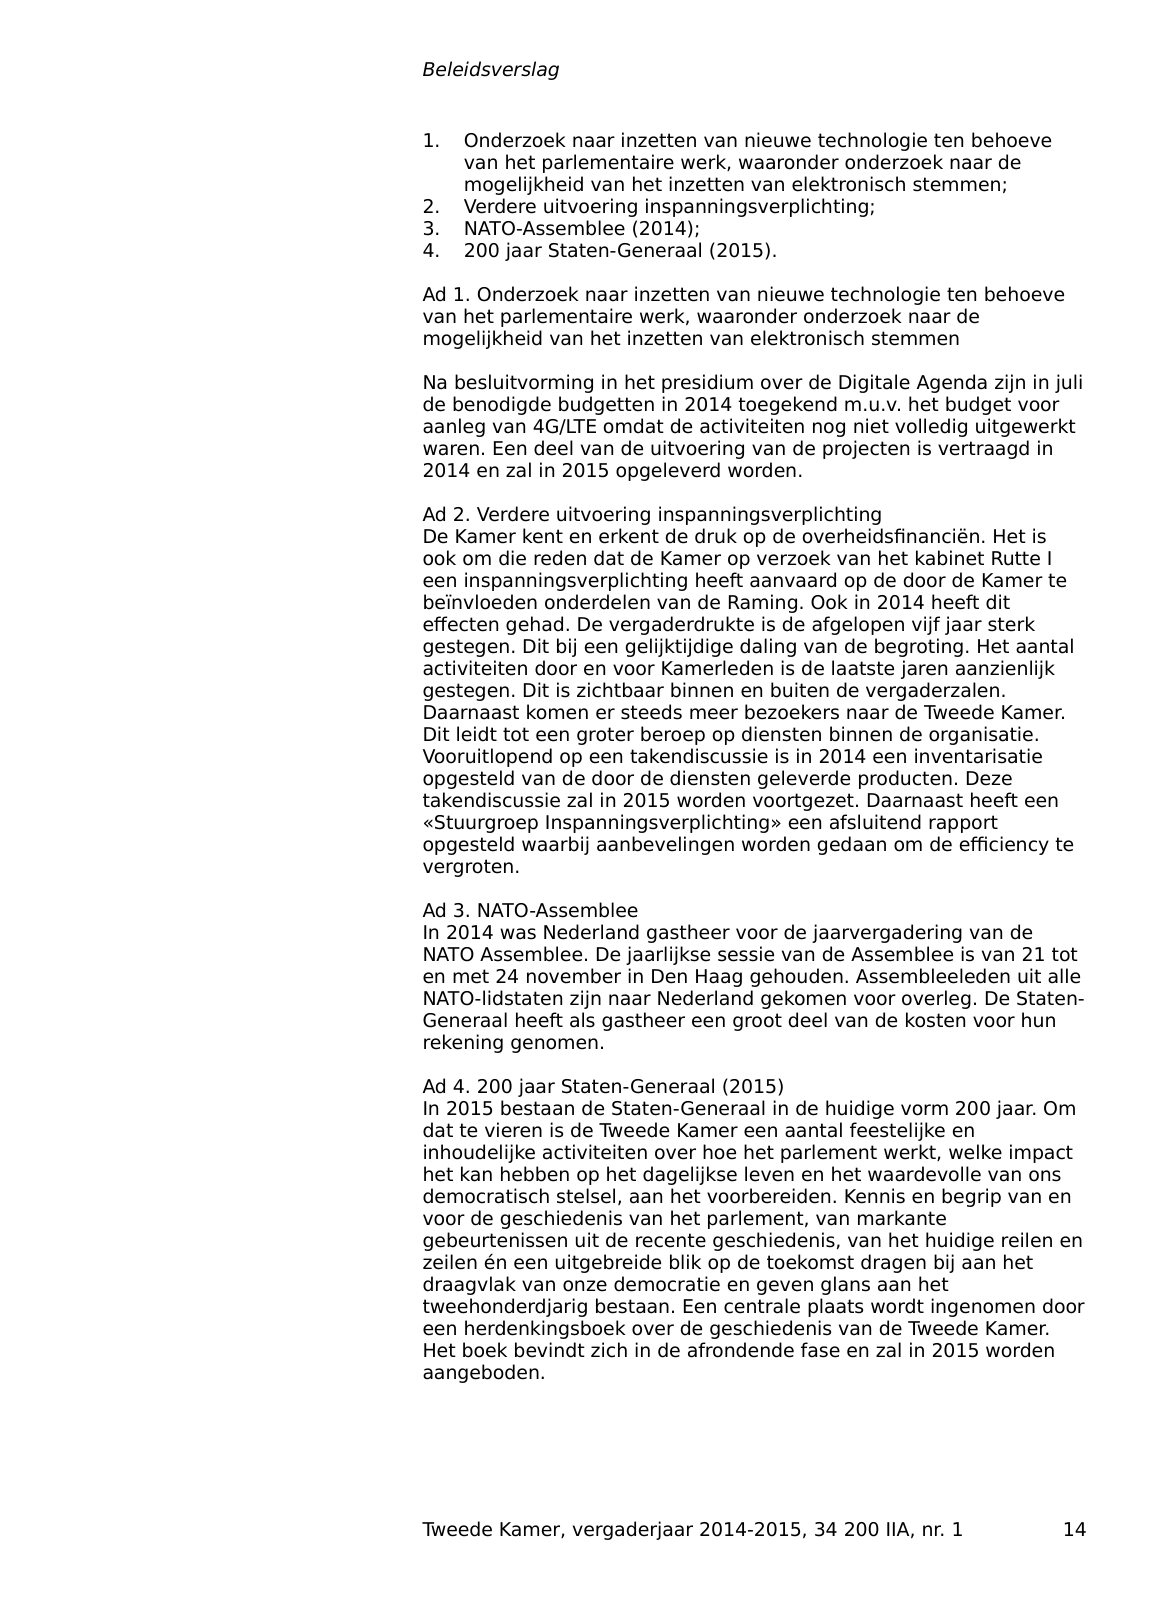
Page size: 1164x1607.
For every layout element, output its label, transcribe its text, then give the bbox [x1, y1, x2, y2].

text 2. Verdere uitvoering inspanningsverplichting; [422, 196, 1087, 218]
text In 2014 was Nederland gastheer voor de jaarvergadering van de NATO Assemblee. De jaarlijkse sessie van de Assemblee is van 21 tot en met 24 november in Den Haag gehouden. Assembleeleden uit alle NATO-lidstaten zijn naar Nederland gekomen voor overleg. De Staten-Generaal heeft als gastheer een groot deel van de kosten voor hun rekening genomen. [422, 922, 1087, 1054]
text In 2015 bestaan de Staten-Generaal in de huidige vorm 200 jaar. Om dat te vieren is de Tweede Kamer een aantal feestelijke en inhoudelijke activiteiten over hoe het parlement werkt, welke impact het kan hebben op het dagelijkse leven en het waardevolle van ons democratisch stelsel, aan het voorbereiden. Kennis en begrip van en voor de geschiedenis van het parlement, van markante gebeurtenissen uit de recente geschiedenis, van het huidige reilen en zeilen én een uitgebreide blik op de toekomst dragen bij aan het draagvlak van onze democratie en geven glans aan het tweehonderdjarig bestaan. Een centrale plaats wordt ingenomen door een herdenkingsboek over de geschiedenis van de Tweede Kamer. Het boek bevindt zich in de afrondende fase en zal in 2015 worden aangeboden. [422, 1098, 1087, 1384]
text De Kamer kent en erkent de druk op de overheidsfinanciën. Het is ook om die reden dat de Kamer op verzoek van het kabinet Rutte I een inspanningsverplichting heeft aanvaard op de door de Kamer te beïnvloeden onderdelen van de Raming. Ook in 2014 heeft dit effecten gehad. De vergaderdrukte is de afgelopen vijf jaar sterk gestegen. Dit bij een gelijktijdige daling van de begroting. Het aantal activiteiten door en voor Kamerleden is de laatste jaren aanzienlijk gestegen. Dit is zichtbaar binnen en buiten de vergaderzalen. Daarnaast komen er steeds meer bezoekers naar de Tweede Kamer. Dit leidt tot een groter beroep op diensten binnen de organisatie. Vooruitlopend op een takendiscussie is in 2014 een inventarisatie opgesteld van de door de diensten geleverde producten. Deze takendiscussie zal in 2015 worden voortgezet. Daarnaast heeft een «Stuurgroep Inspanningsverplichting» een afsluitend rapport opgesteld waarbij aanbevelingen worden gedaan om de efficiency te vergroten. [422, 526, 1087, 878]
text Na besluitvorming in het presidium over de Digitale Agenda zijn in juli de benodigde budgetten in 2014 toegekend m.u.v. het budget voor aanleg van 4G/LTE omdat de activiteiten nog niet volledig uitgewerkt waren. Een deel van de uitvoering van de projecten is vertraagd in 2014 en zal in 2015 opgeleverd worden. [422, 372, 1087, 482]
text Ad 2. Verdere uitvoering inspanningsverplichting [422, 504, 1087, 526]
text Ad 3. NATO-Assemblee [422, 900, 1087, 922]
text 4. 200 jaar Staten-Generaal (2015). [422, 240, 1087, 262]
text 1. Onderzoek naar inzetten van nieuwe technologie ten behoeve van het parlementaire werk, waaronder onderzoek naar de mogelijkheid van het inzetten van elektronisch stemmen; [422, 130, 1087, 196]
text 3. NATO-Assemblee (2014); [422, 218, 1087, 240]
text Ad 4. 200 jaar Staten-Generaal (2015) [422, 1076, 1087, 1098]
text Ad 1. Onderzoek naar inzetten van nieuwe technologie ten behoeve van het parlementaire werk, waaronder onderzoek naar de mogelijkheid van het inzetten van elektronisch stemmen [422, 284, 1087, 350]
